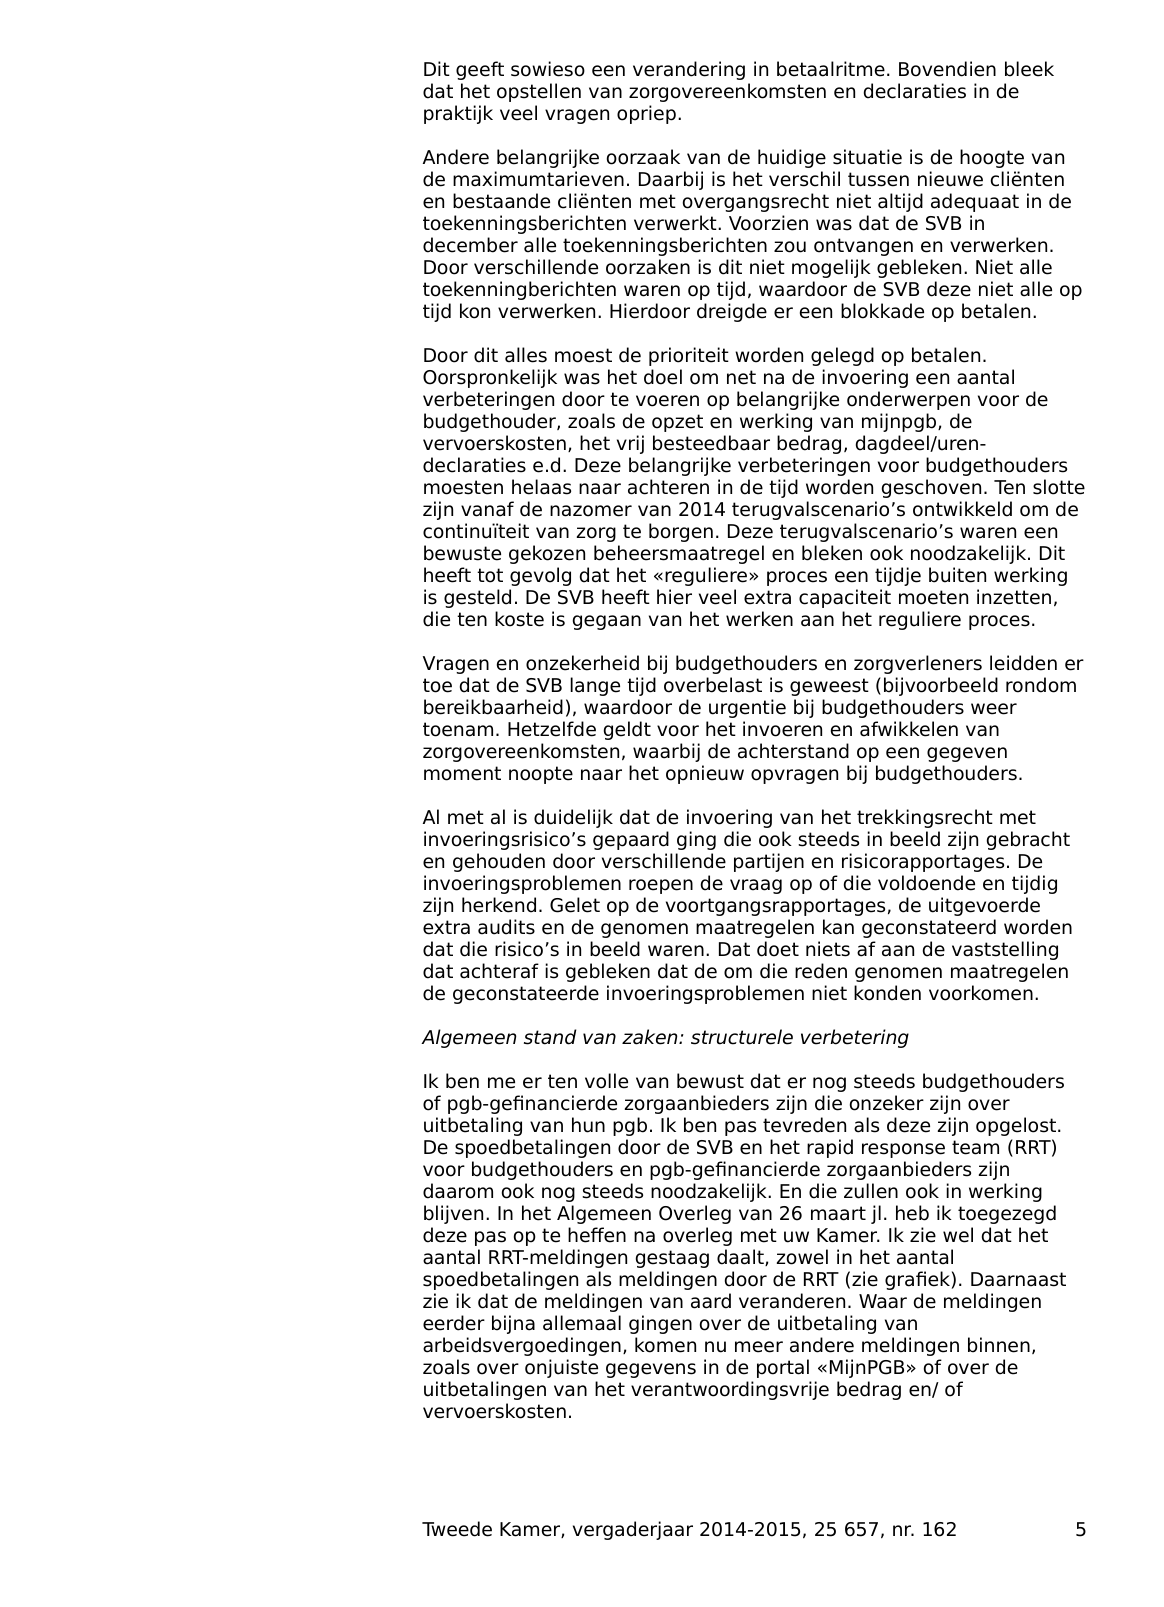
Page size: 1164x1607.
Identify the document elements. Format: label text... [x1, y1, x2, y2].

text Ik ben me er ten volle van bewust dat er nog steeds budgethouders of pgb-gefinancierde zorgaanbieders zijn die onzeker zijn over uitbetaling van hun pgb. Ik ben pas tevreden als deze zijn opgelost. De spoedbetalingen door de SVB en het rapid response team (RRT) voor budgethouders en pgb-gefinancierde zorgaanbieders zijn daarom ook nog steeds noodzakelijk. En die zullen ook in werking blijven. In het Algemeen Overleg van 26 maart jl. heb ik toegezegd deze pas op te heffen na overleg met uw Kamer. Ik zie wel dat het aantal RRT-meldingen gestaag daalt, zowel in het aantal spoedbetalingen als meldingen door de RRT (zie grafiek). Daarnaast zie ik dat de meldingen van aard veranderen. Waar de meldingen eerder bijna allemaal gingen over de uitbetaling van arbeidsvergoedingen, komen nu meer andere meldingen binnen, zoals over onjuiste gegevens in de portal «MijnPGB» of over de uitbetalingen van het verantwoordingsvrije bedrag en/ of vervoerskosten. [422, 1071, 1087, 1423]
text Dit geeft sowieso een verandering in betaalritme. Bovendien bleek dat het opstellen van zorgovereenkomsten en declaraties in de praktijk veel vragen opriep. [422, 59, 1087, 125]
text Andere belangrijke oorzaak van de huidige situatie is de hoogte van de maximumtarieven. Daarbij is het verschil tussen nieuwe cliënten en bestaande cliënten met overgangsrecht niet altijd adequaat in de toekenningsberichten verwerkt. Voorzien was dat de SVB in december alle toekenningsberichten zou ontvangen en verwerken. Door verschillende oorzaken is dit niet mogelijk gebleken. Niet alle toekenningberichten waren op tijd, waardoor de SVB deze niet alle op tijd kon verwerken. Hierdoor dreigde er een blokkade op betalen. [422, 147, 1087, 323]
text Vragen en onzekerheid bij budgethouders en zorgverleners leidden er toe dat de SVB lange tijd overbelast is geweest (bijvoorbeeld rondom bereikbaarheid), waardoor de urgentie bij budgethouders weer toenam. Hetzelfde geldt voor het invoeren en afwikkelen van zorgovereenkomsten, waarbij de achterstand op een gegeven moment noopte naar het opnieuw opvragen bij budgethouders. [422, 653, 1087, 785]
text Door dit alles moest de prioriteit worden gelegd op betalen. Oorspronkelijk was het doel om net na de invoering een aantal verbeteringen door te voeren op belangrijke onderwerpen voor de budgethouder, zoals de opzet en werking van mijnpgb, de vervoerskosten, het vrij besteedbaar bedrag, dagdeel/uren-declaraties e.d. Deze belangrijke verbeteringen voor budgethouders moesten helaas naar achteren in de tijd worden geschoven. Ten slotte zijn vanaf de nazomer van 2014 terugvalscenario’s ontwikkeld om de continuïteit van zorg te borgen. Deze terugvalscenario’s waren een bewuste gekozen beheersmaatregel en bleken ook noodzakelijk. Dit heeft tot gevolg dat het «reguliere» proces een tijdje buiten werking is gesteld. De SVB heeft hier veel extra capaciteit moeten inzetten, die ten koste is gegaan van het werken aan het reguliere proces. [422, 345, 1087, 631]
text Al met al is duidelijk dat de invoering van het trekkingsrecht met invoeringsrisico’s gepaard ging die ook steeds in beeld zijn gebracht en gehouden door verschillende partijen en risicorapportages. De invoeringsproblemen roepen de vraag op of die voldoende en tijdig zijn herkend. Gelet op de voortgangsrapportages, de uitgevoerde extra audits en de genomen maatregelen kan geconstateerd worden dat die risico’s in beeld waren. Dat doet niets af aan de vaststelling dat achteraf is gebleken dat de om die reden genomen maatregelen de geconstateerde invoeringsproblemen niet konden voorkomen. [422, 807, 1087, 1005]
subtitle Algemeen stand van zaken: structurele verbetering [422, 1027, 1087, 1049]
